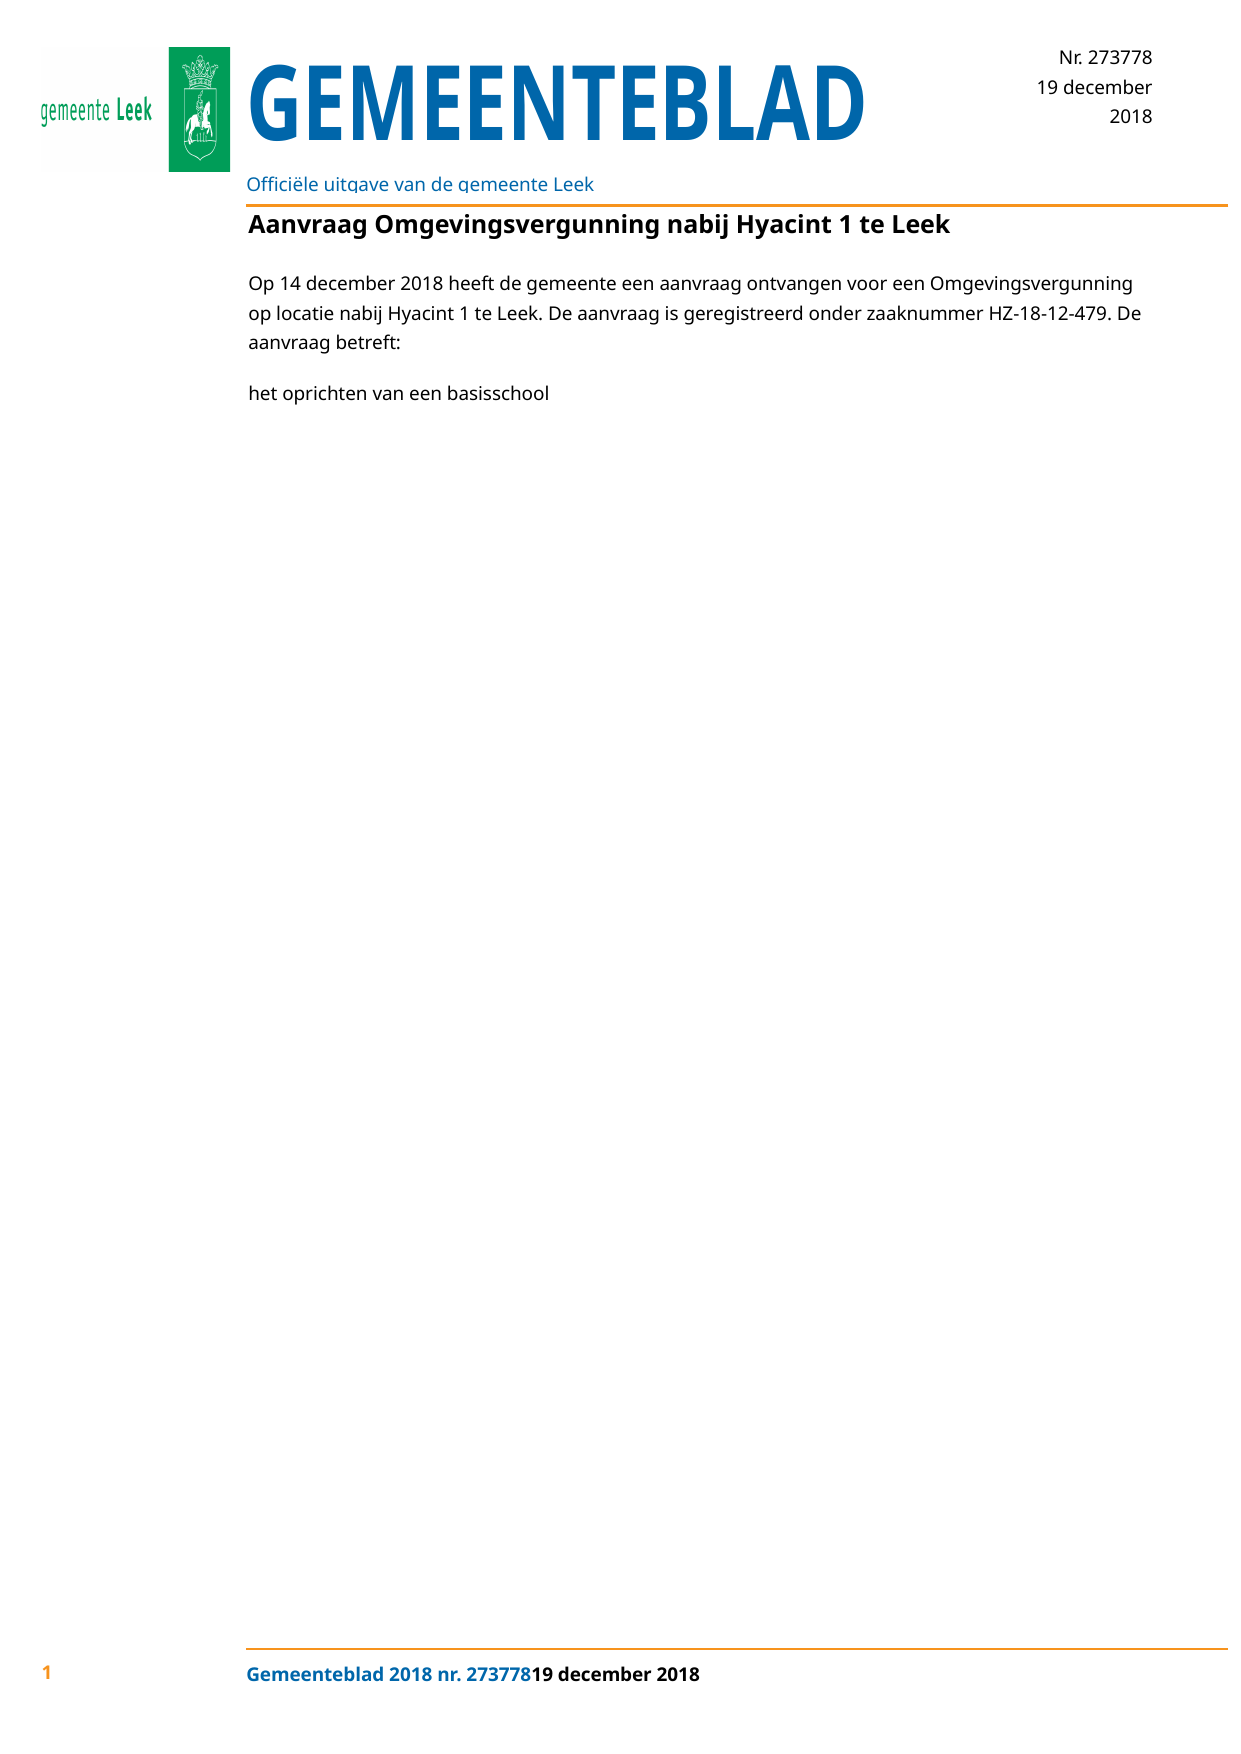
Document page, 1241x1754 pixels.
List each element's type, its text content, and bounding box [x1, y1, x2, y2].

text het oprichten van een basisschool [248, 380, 1152, 406]
text Op 14 december 2018 heeft de gemeente een aanvraag ontvangen voor een Omgevingsvergunning op locatie nabij Hyacint 1 te Leek. De aanvraag is geregistreerd onder zaaknummer HZ-18-12-479. De aanvraag betreft: [248, 270, 1152, 355]
picture [41, 47, 231, 172]
text Aanvraag Omgevingsvergunning nabij Hyacint 1 te Leek [248, 207, 1152, 241]
